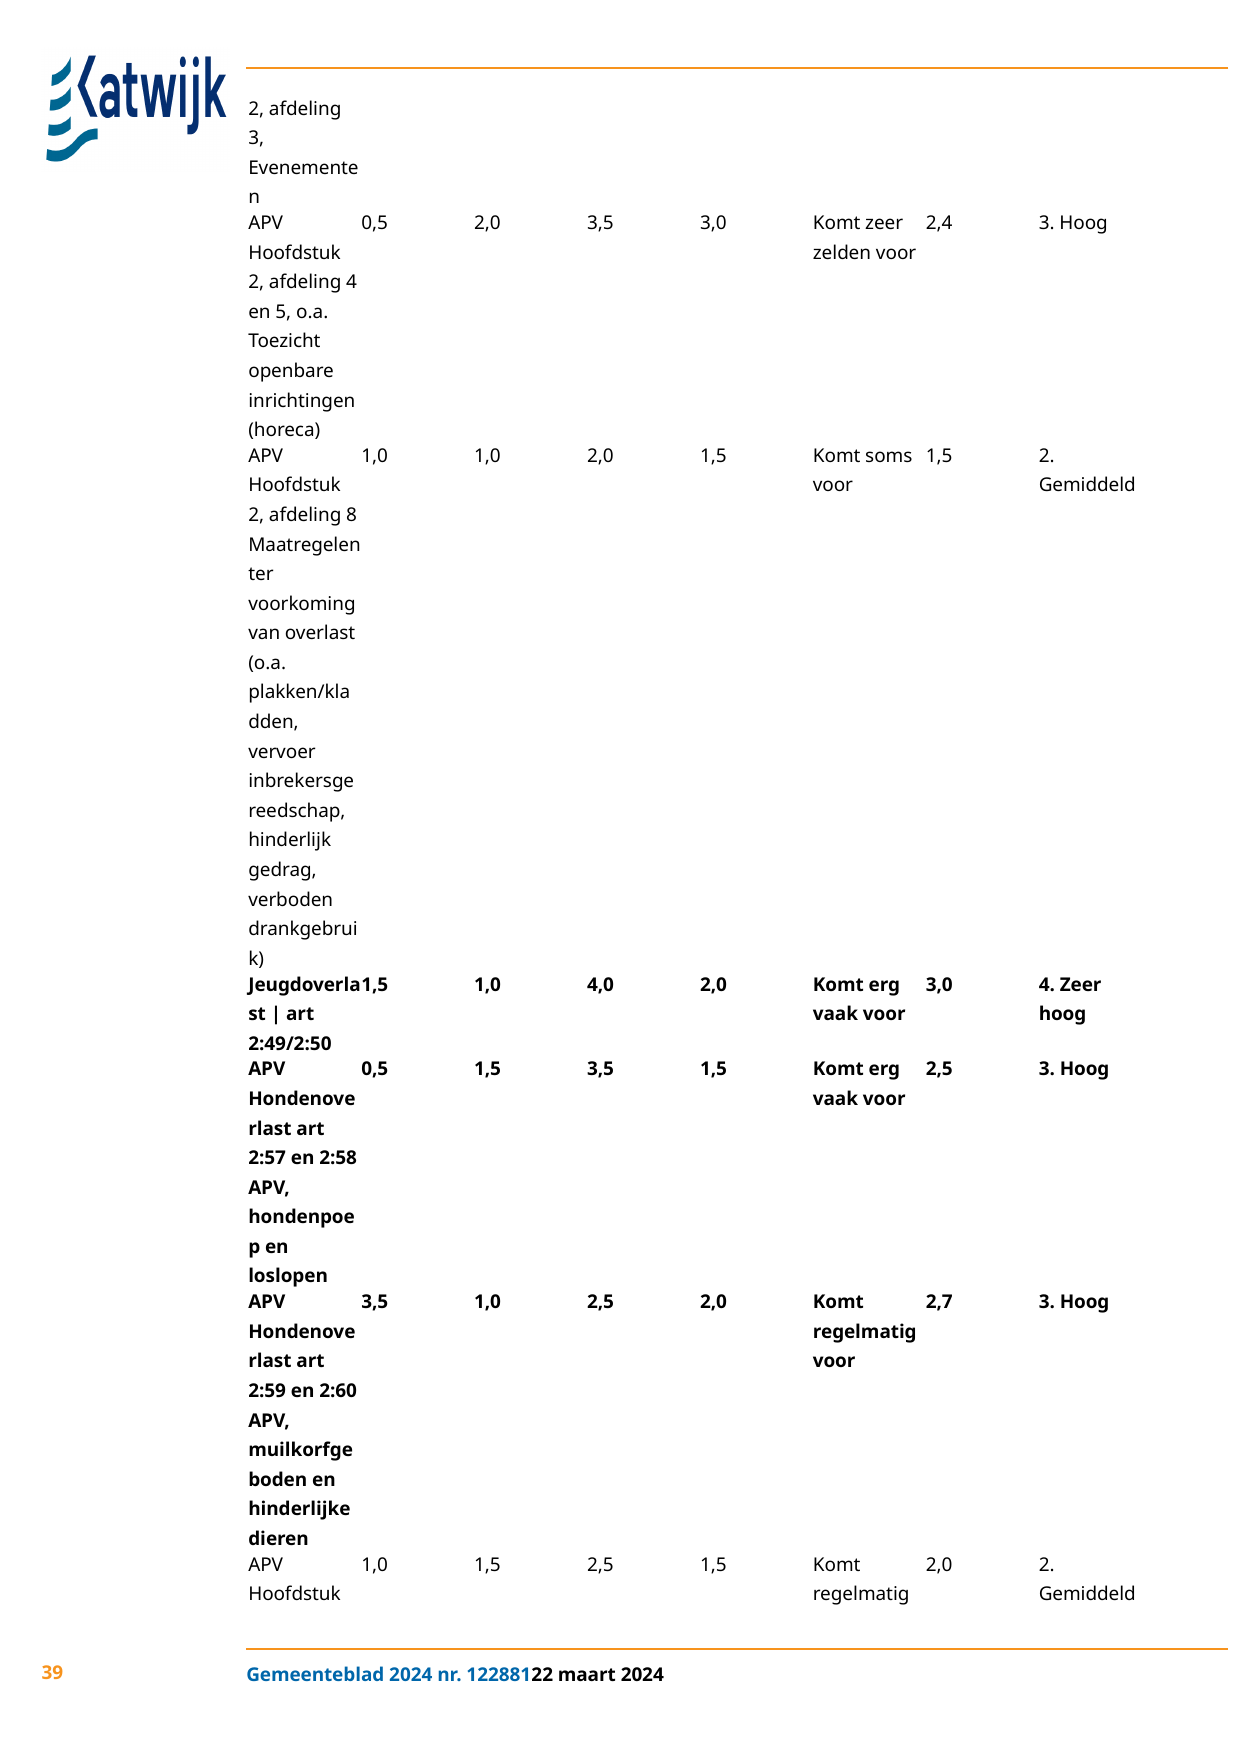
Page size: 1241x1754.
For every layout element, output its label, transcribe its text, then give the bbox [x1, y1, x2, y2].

table_cell Komt regelmatig [813, 1551, 926, 1606]
table_cell 2,0 [587, 442, 700, 971]
table_cell 2,5 [587, 1289, 700, 1551]
table_cell 3,5 [587, 1056, 700, 1288]
table_cell 1,0 [361, 442, 474, 971]
table_cell 3. Hoog [1039, 1289, 1152, 1551]
table_cell APV Hondenoverlast art 2:59 en 2:60 APV, muilkorfgeboden en hinderlijke dieren [248, 1289, 361, 1551]
table_cell 1,5 [700, 1551, 813, 1606]
table_cell 2, afdeling 3, Evenementen [248, 95, 361, 209]
table_cell APV Hondenoverlast art 2:57 en 2:58 APV, hondenpoep en loslopen [248, 1056, 361, 1288]
table_cell Komt zeer zelden voor [813, 209, 926, 442]
table_cell 2,0 [700, 971, 813, 1056]
table_cell 2,0 [474, 209, 587, 442]
table_cell 1,5 [361, 971, 474, 1056]
table_cell [813, 95, 926, 209]
table_cell Jeugdoverlast | art 2:49/2:50 [248, 971, 361, 1056]
table_cell 3. Hoog [1039, 209, 1152, 442]
table_cell 4. Zeer hoog [1039, 971, 1152, 1056]
table_cell 1,0 [474, 971, 587, 1056]
table_cell 2. Gemiddeld [1039, 442, 1152, 971]
table_cell 1,5 [474, 1056, 587, 1288]
table_cell 3. Hoog [1039, 1056, 1152, 1288]
table_cell Komt erg vaak voor [813, 971, 926, 1056]
table_cell 2,0 [700, 1289, 813, 1551]
table_cell [1039, 95, 1152, 209]
table_cell APV Hoofdstuk 2, afdeling 8 Maatregelen ter voorkoming van overlast (o.a. plakken/kladden, vervoer inbrekersgereedschap, hinderlijk gedrag, verboden drankgebruik) [248, 442, 361, 971]
table_cell 2. Gemiddeld [1039, 1551, 1152, 1606]
table_cell APV Hoofdstuk [248, 1551, 361, 1606]
table_cell 3,0 [700, 209, 813, 442]
table_cell Komt erg vaak voor [813, 1056, 926, 1288]
table_cell 2,5 [587, 1551, 700, 1606]
table_cell 3,5 [361, 1289, 474, 1551]
table_cell 2,4 [926, 209, 1038, 442]
table_cell 1,0 [474, 1289, 587, 1551]
table_cell [926, 95, 1038, 209]
table_cell 3,5 [587, 209, 700, 442]
table_cell 1,5 [700, 1056, 813, 1288]
table_cell 1,5 [926, 442, 1038, 971]
table_cell 1,0 [361, 1551, 474, 1606]
table_cell 1,0 [474, 442, 587, 971]
table_cell 1,5 [474, 1551, 587, 1606]
table_cell Komt regelmatig voor [813, 1289, 926, 1551]
table_cell 3,0 [926, 971, 1038, 1056]
table_cell [587, 95, 700, 209]
table_cell [700, 95, 813, 209]
table_cell Komt soms voor [813, 442, 926, 971]
table_cell [474, 95, 587, 209]
table_cell APV Hoofdstuk 2, afdeling 4 en 5, o.a. Toezicht openbare inrichtingen (horeca) [248, 209, 361, 442]
table_cell 0,5 [361, 1056, 474, 1288]
table_cell [361, 95, 474, 209]
table_cell 2,7 [926, 1289, 1038, 1551]
table_cell 2,5 [926, 1056, 1038, 1288]
table_cell 0,5 [361, 209, 474, 442]
table_cell 1,5 [700, 442, 813, 971]
picture [41, 47, 231, 172]
table_cell 4,0 [587, 971, 700, 1056]
table_cell 2,0 [926, 1551, 1038, 1606]
